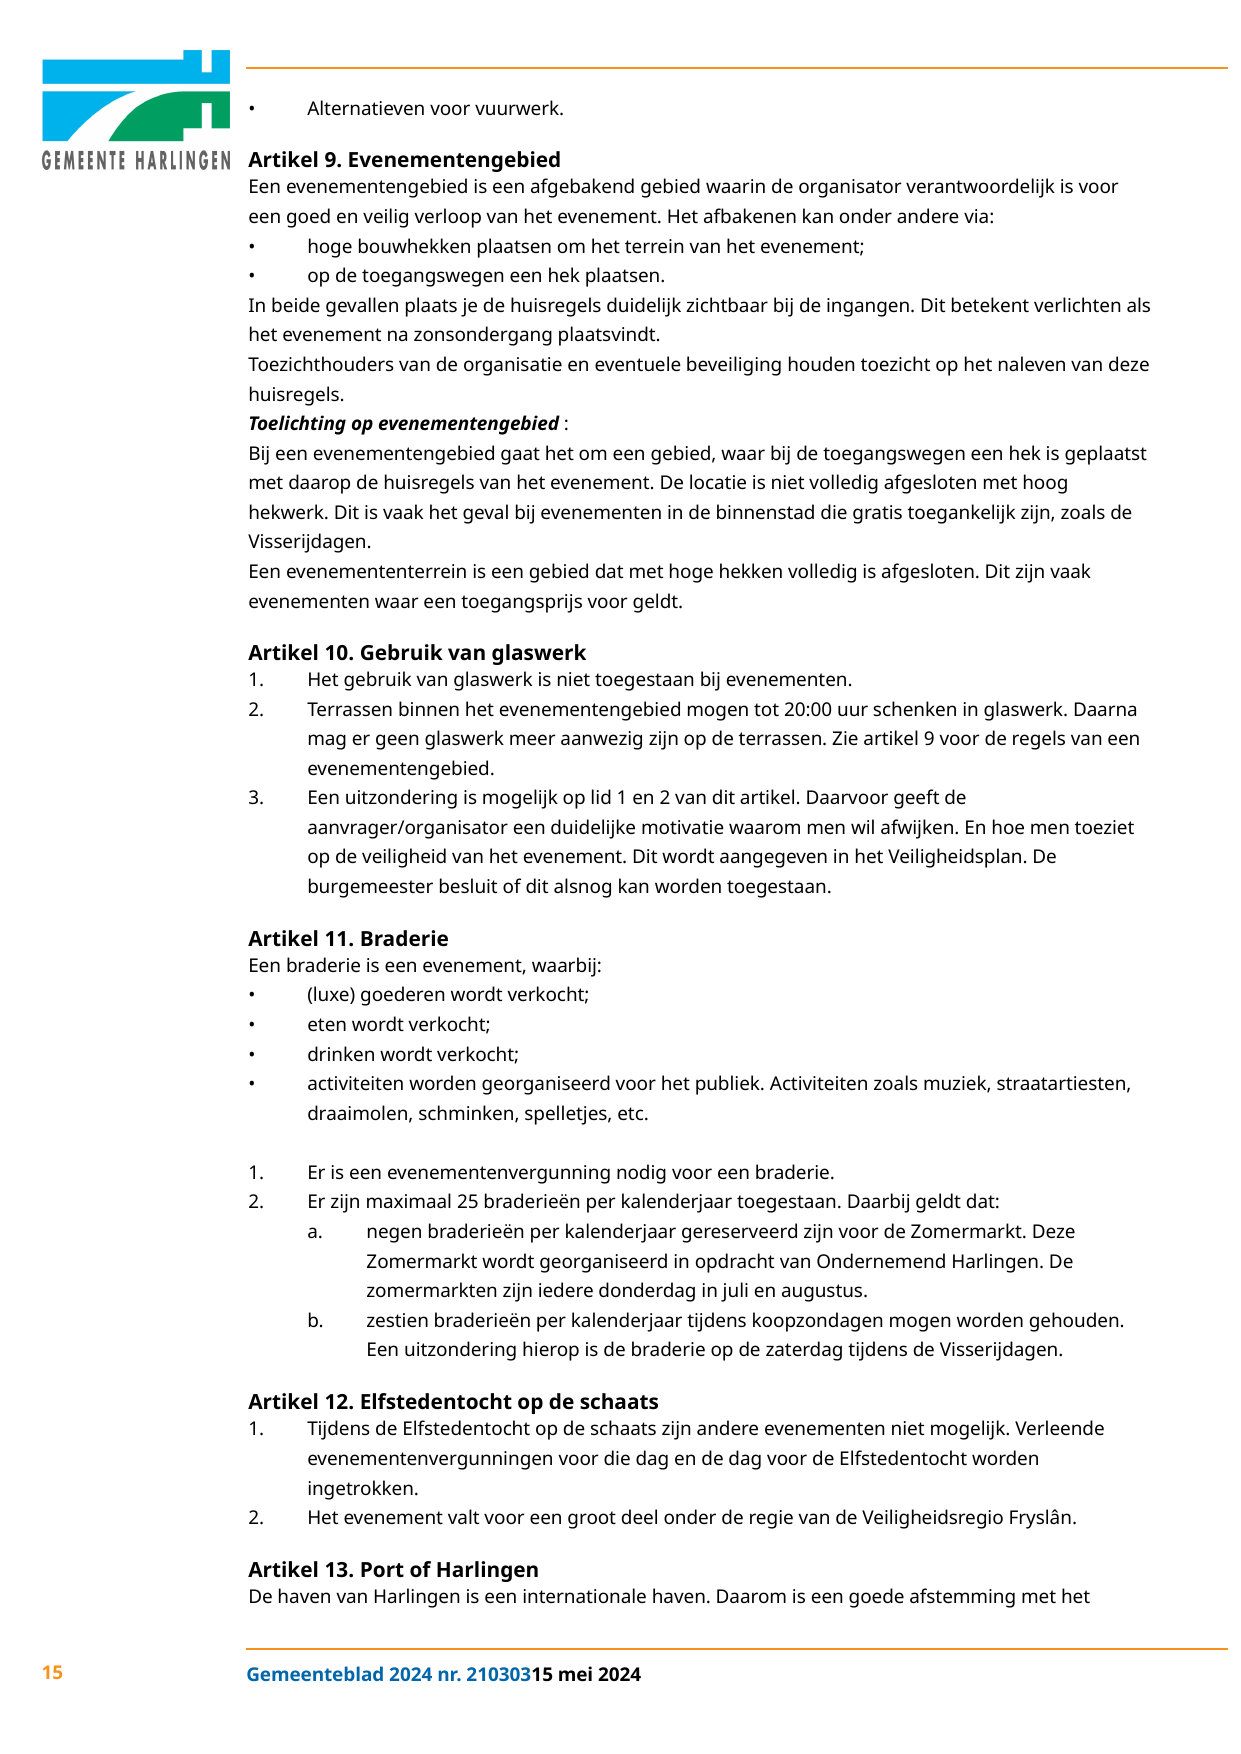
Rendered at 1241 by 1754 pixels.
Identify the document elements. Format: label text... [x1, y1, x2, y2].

list Er is een evenementenvergunning nodig voor een braderie. [248, 1159, 1152, 1185]
list Er zijn maximaal 25 braderieën per kalenderjaar toegestaan. Daarbij geldt dat: [248, 1189, 1152, 1214]
list Terrassen binnen het evenementengebied mogen tot 20:00 uur schenken in glaswerk. Daarna mag er geen glaswerk meer aanwezig zijn op de terrassen. Zie artikel 9 voor de regels van een evenementengebied. [248, 696, 1152, 781]
list Tijdens de Elfstedentocht op de schaats zijn andere evenementen niet mogelijk. Verleende evenementenvergunningen voor die dag en de dag voor de Elfstedentocht worden ingetrokken. [248, 1416, 1152, 1500]
list op de toegangswegen een hek plaatsen. [248, 262, 1152, 288]
text In beide gevallen plaats je de huisregels duidelijk zichtbaar bij de ingangen. Dit betekent verlichten als het evenement na zonsondergang plaatsvindt. [248, 292, 1152, 347]
list zestien braderieën per kalenderjaar tijdens koopzondagen mogen worden gehouden. Een uitzondering hierop is de braderie op de zaterdag tijdens de Visserijdagen. [307, 1307, 1152, 1362]
text Een evenementengebied is een afgebakend gebied waarin de organisator verantwoordelijk is voor een goed en veilig verloop van het evenement. Het afbakenen kan onder andere via: [248, 174, 1152, 229]
text De haven van Harlingen is een internationale haven. Daarom is een goede afstemming met het [248, 1583, 1152, 1609]
list eten wordt verkocht; [248, 1011, 1152, 1037]
list Het evenement valt voor een groot deel onder de regie van de Veiligheidsregio Fryslân. [248, 1504, 1152, 1530]
picture [41, 47, 231, 172]
text Een braderie is een evenement, waarbij: [248, 952, 1152, 978]
list activiteiten worden georganiseerd voor het publiek. Activiteiten zoals muziek, straatartiesten, draaimolen, schminken, spelletjes, etc. [248, 1070, 1152, 1126]
list Het gebruik van glaswerk is niet toegestaan bij evenementen. [248, 666, 1152, 692]
text Artikel 11. Braderie [248, 924, 1152, 952]
list drinken wordt verkocht; [248, 1041, 1152, 1067]
text Artikel 12. Elfstedentocht op de schaats [248, 1387, 1152, 1416]
list negen braderieën per kalenderjaar gereserveerd zijn voor de Zomermarkt. Deze Zomermarkt wordt georganiseerd in opdracht van Ondernemend Harlingen. De zomermarkten zijn iedere donderdag in juli en augustus. [307, 1218, 1152, 1303]
table_header Toelichting op evenementengebied : Bij een evenementengebied gaat het om een gebied, waar bij de toegangswegen een hek is geplaatst met daarop de huisregels van het evenement. De locatie is niet volledig afgesloten met hoog hekwerk. Dit is vaak het geval bij evenementen in de binnenstad die gratis toegankelijk zijn, zoals de Visserijdagen. Een evenemententerrein is een gebied dat met hoge hekken volledig is afgesloten. Dit zijn vaak evenementen waar een toegangsprijs voor geldt. [248, 410, 1152, 614]
text Toezichthouders van de organisatie en eventuele beveiliging houden toezicht op het naleven van deze huisregels. [248, 351, 1152, 406]
list hoge bouwhekken plaatsen om het terrein van het evenement; [248, 233, 1152, 258]
text Artikel 13. Port of Harlingen [248, 1555, 1152, 1583]
list Alternatieven voor vuurwerk. [248, 95, 1152, 121]
text Artikel 10. Gebruik van glaswerk [248, 638, 1152, 666]
list Een uitzondering is mogelijk op lid 1 en 2 van dit artikel. Daarvoor geeft de aanvrager/organisator een duidelijke motivatie waarom men wil afwijken. En hoe men toeziet op de veiligheid van het evenement. Dit wordt aangegeven in het Veiligheidsplan. De burgemeester besluit of dit alsnog kan worden toegestaan. [248, 784, 1152, 899]
text Artikel 9. Evenementengebied [248, 145, 1152, 174]
list (luxe) goederen wordt verkocht; [248, 982, 1152, 1007]
